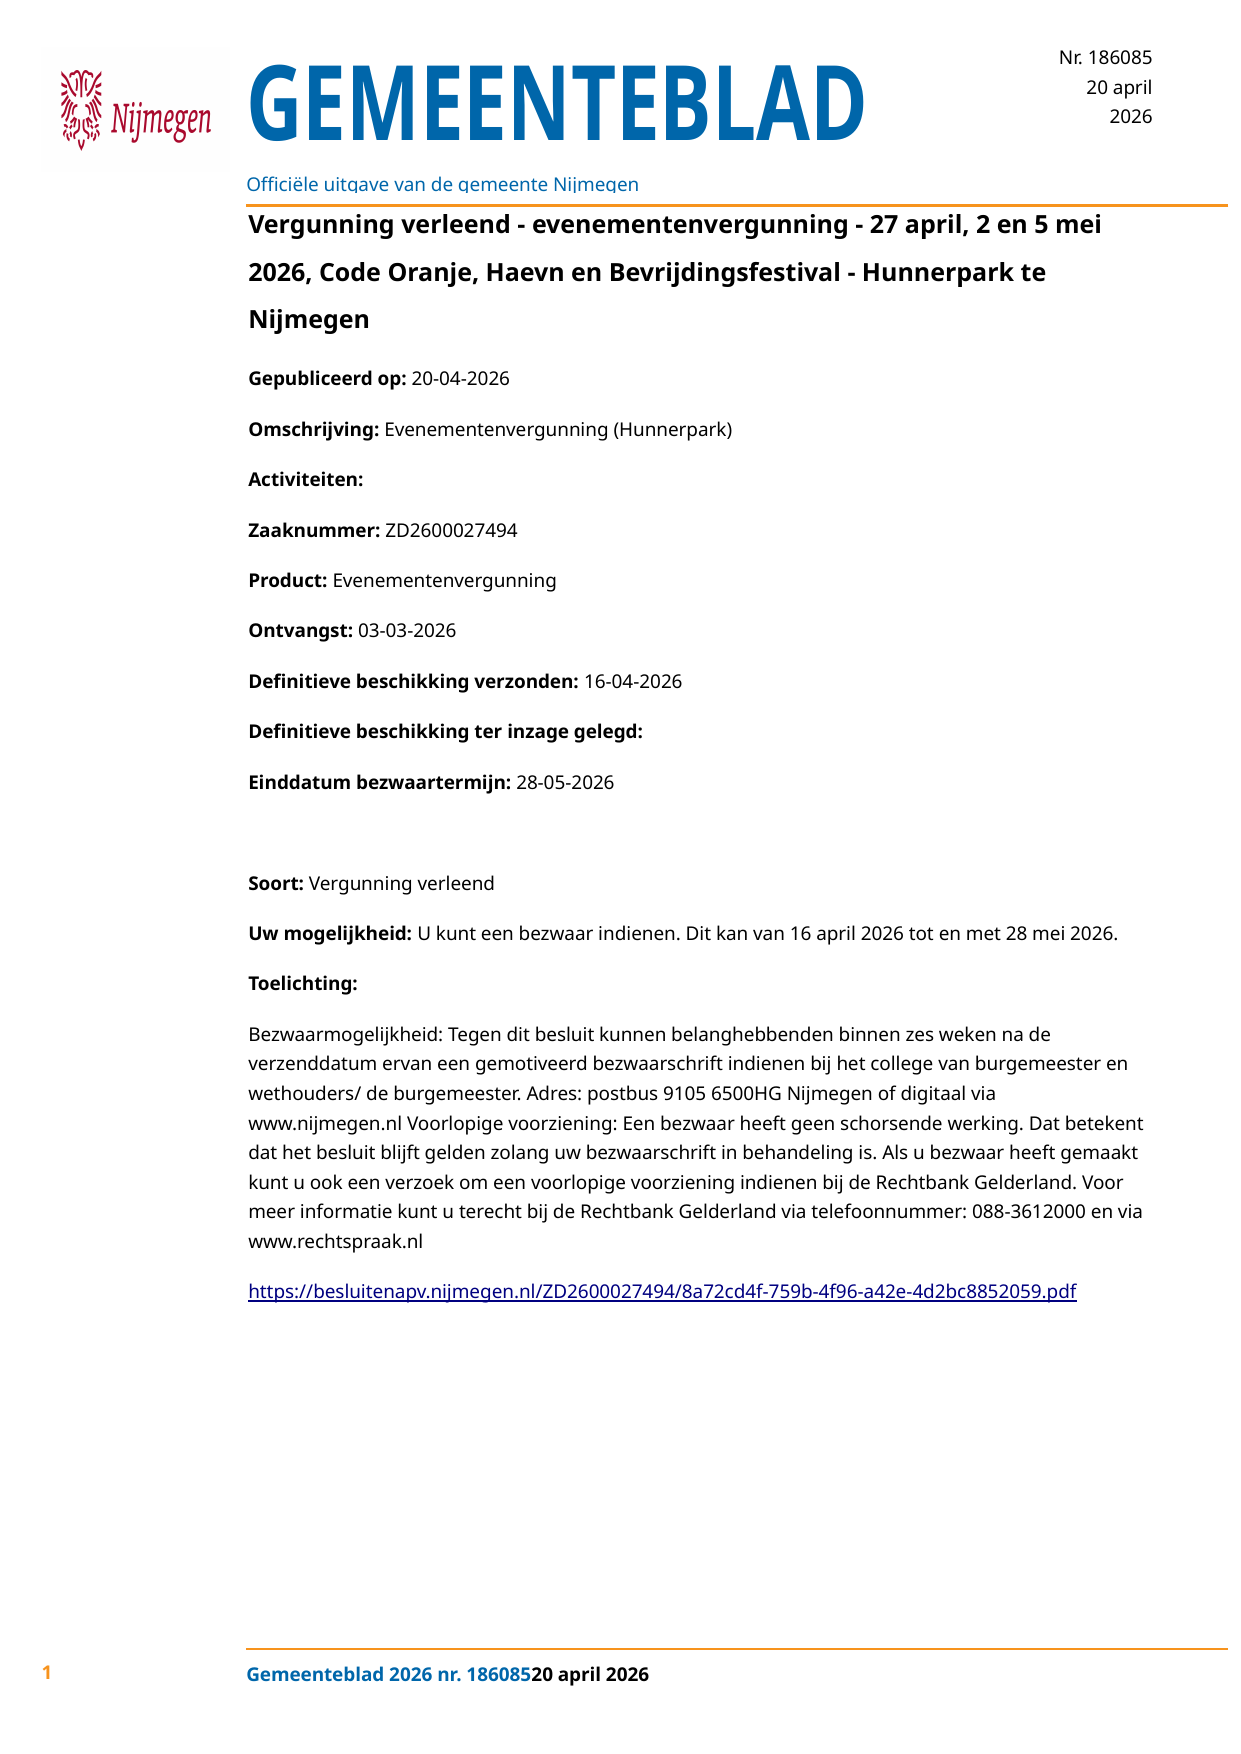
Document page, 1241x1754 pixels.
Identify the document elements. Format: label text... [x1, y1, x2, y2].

text Toelichting: [248, 971, 1152, 996]
text Definitieve beschikking verzonden: 16-04-2026 [248, 668, 1152, 694]
text https://besluitenapv.nijmegen.nl/ZD2600027494/8a72cd4f-759b-4f96-a42e-4d2bc8852059.pdf [248, 1278, 1152, 1304]
text Omschrijving: Evenementenvergunning (Hunnerpark) [248, 416, 1152, 442]
text Product: Evenementenvergunning [248, 567, 1152, 593]
text Ontvangst: 03-03-2026 [248, 618, 1152, 643]
text Soort: Vergunning verleend [248, 870, 1152, 895]
text Uw mogelijkheid: U kunt een bezwaar indienen. Dit kan van 16 april 2026 tot en met 28 mei 2026. [248, 920, 1152, 946]
text Gepubliceerd op: 20-04-2026 [248, 366, 1152, 391]
text Vergunning verleend - evenementenvergunning - 27 april, 2 en 5 mei 2026, Code Oranje, Haevn en Bevrijdingsfestival - Hunnerpark te Nijmegen [248, 207, 1152, 336]
picture [41, 47, 231, 172]
text Activiteiten: [248, 466, 1152, 492]
text Einddatum bezwaartermijn: 28-05-2026 [248, 769, 1152, 794]
text Bezwaarmogelijkheid: Tegen dit besluit kunnen belanghebbenden binnen zes weken na de verzenddatum ervan een gemotiveerd bezwaarschrift indienen bij het college van burgemeester en wethouders/ de burgemeester. Adres: postbus 9105 6500HG Nijmegen of digitaal via www.nijmegen.nl Voorlopige voorziening: Een bezwaar heeft geen schorsende werking. Dat betekent dat het besluit blijft gelden zolang uw bezwaarschrift in behandeling is. Als u bezwaar heeft gemaakt kunt u ook een verzoek om een voorlopige voorziening indienen bij de Rechtbank Gelderland. Voor meer informatie kunt u terecht bij de Rechtbank Gelderland via telefoonnummer: 088-3612000 en via www.rechtspraak.nl [248, 1021, 1152, 1254]
text Zaaknummer: ZD2600027494 [248, 517, 1152, 542]
text Definitieve beschikking ter inzage gelegd: [248, 718, 1152, 744]
